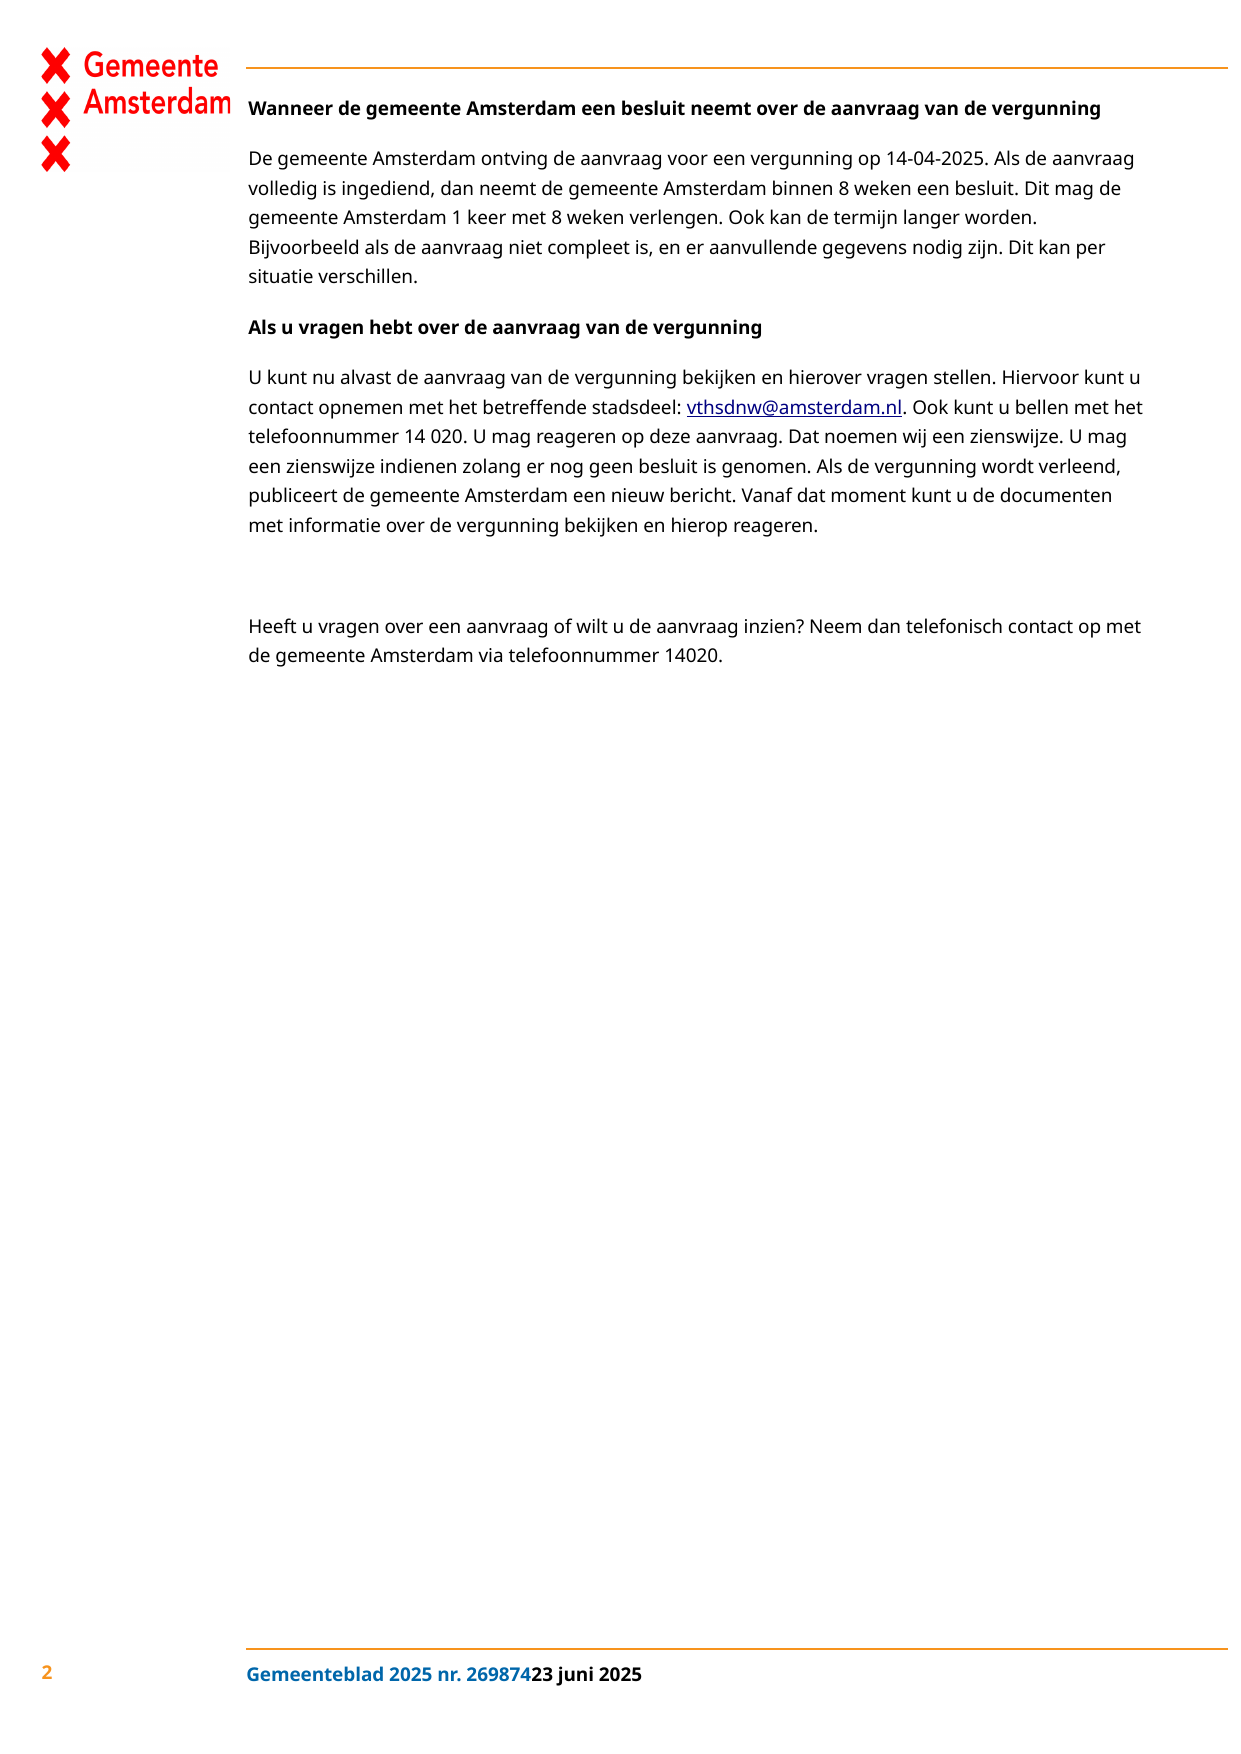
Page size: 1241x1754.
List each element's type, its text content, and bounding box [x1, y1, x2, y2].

text Als u vragen hebt over de aanvraag van de vergunning [248, 314, 1152, 340]
text U kunt nu alvast de aanvraag van de vergunning bekijken en hierover vragen stellen. Hiervoor kunt u contact opnemen met het betreffende stadsdeel: vthsdnw@amsterdam.nl. Ook kunt u bellen met het telefoonnummer 14 020. U mag reageren op deze aanvraag. Dat noemen wij een zienswijze. U mag een zienswijze indienen zolang er nog geen besluit is genomen. Als de vergunning wordt verleend, publiceert de gemeente Amsterdam een nieuw bericht. Vanaf dat moment kunt u de documenten met informatie over de vergunning bekijken en hierop reageren. [248, 364, 1152, 538]
text Heeft u vragen over een aanvraag of wilt u de aanvraag inzien? Neem dan telefonisch contact op met de gemeente Amsterdam via telefoonnummer 14020. [248, 613, 1152, 668]
picture [41, 47, 231, 172]
text Wanneer de gemeente Amsterdam een besluit neemt over de aanvraag van de vergunning [248, 95, 1152, 121]
text De gemeente Amsterdam ontving de aanvraag voor een vergunning op 14-04-2025. Als de aanvraag volledig is ingediend, dan neemt de gemeente Amsterdam binnen 8 weken een besluit. Dit mag de gemeente Amsterdam 1 keer met 8 weken verlengen. Ook kan de termijn langer worden. Bijvoorbeeld als de aanvraag niet compleet is, en er aanvullende gegevens nodig zijn. Dit kan per situatie verschillen. [248, 145, 1152, 289]
